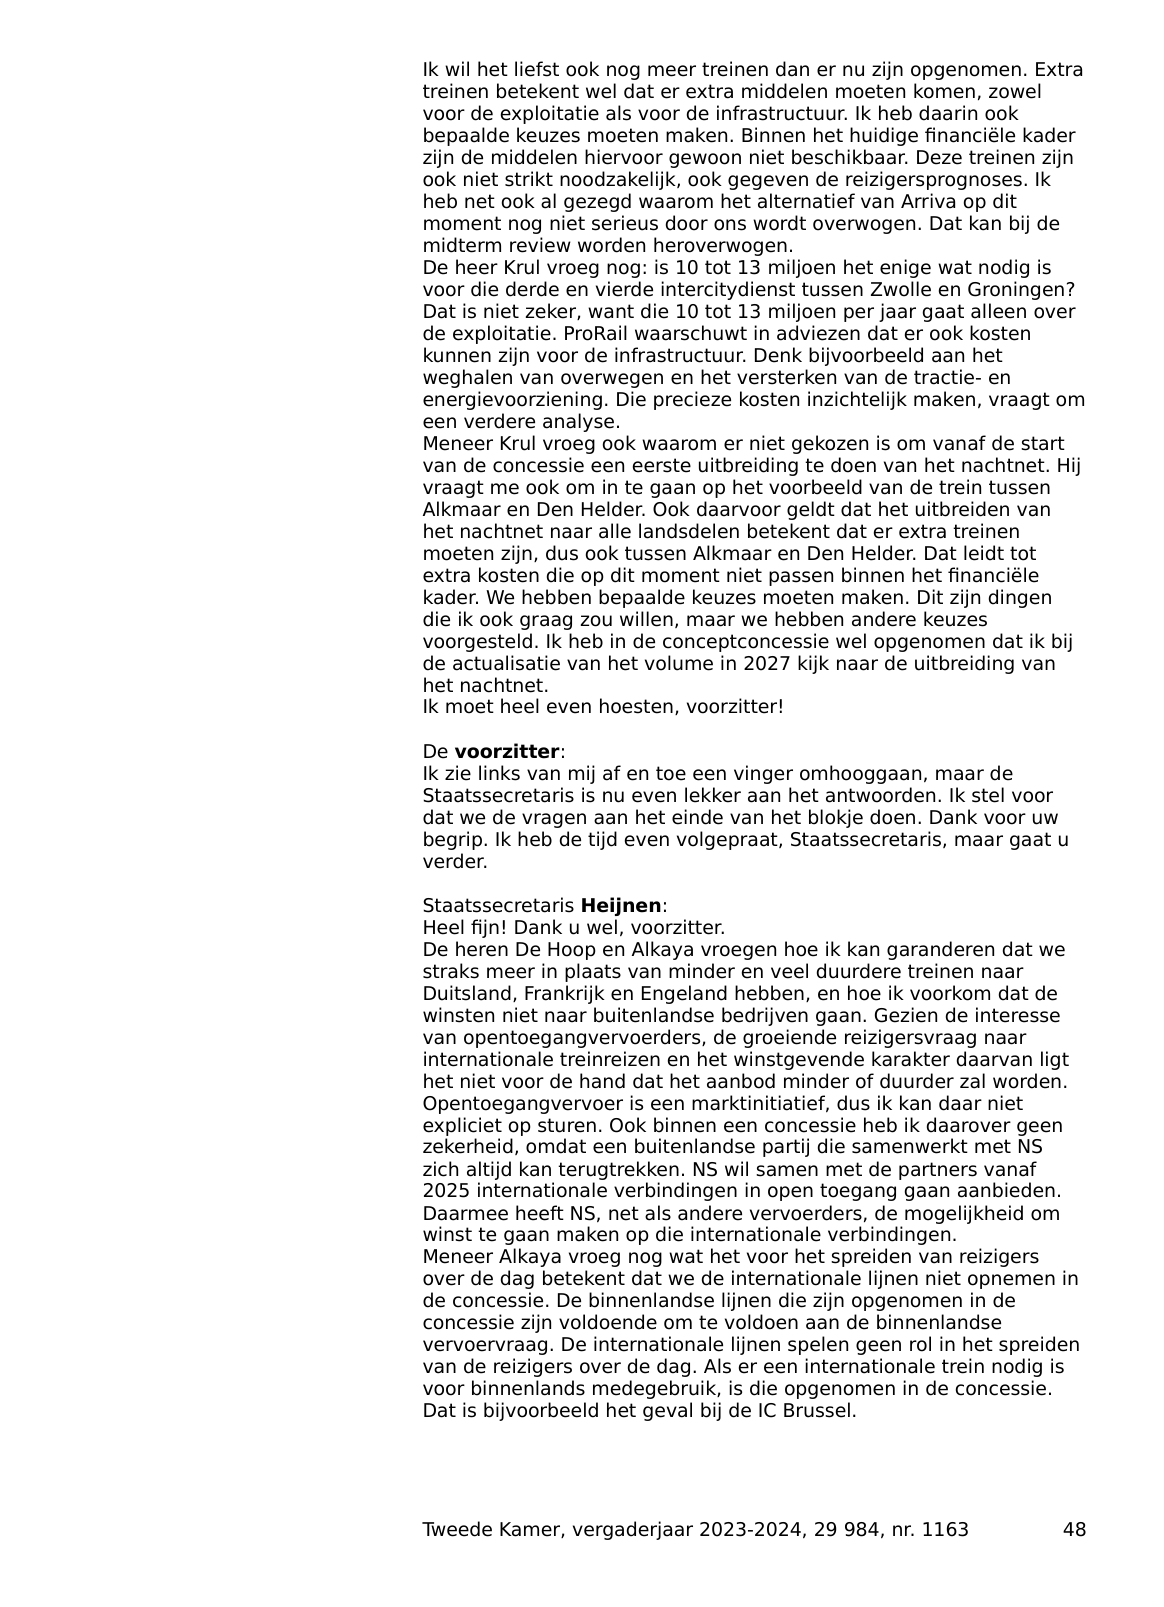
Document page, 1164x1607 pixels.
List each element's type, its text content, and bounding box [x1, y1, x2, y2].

text Meneer Krul vroeg ook waarom er niet gekozen is om vanaf de start van de concessie een eerste uitbreiding te doen van het nachtnet. Hij vraagt me ook om in te gaan op het voorbeeld van de trein tussen Alkmaar en Den Helder. Ook daarvoor geldt dat het uitbreiden van het nachtnet naar alle landsdelen betekent dat er extra treinen moeten zijn, dus ook tussen Alkmaar en Den Helder. Dat leidt tot extra kosten die op dit moment niet passen binnen het financiële kader. We hebben bepaalde keuzes moeten maken. Dit zijn dingen die ik ook graag zou willen, maar we hebben andere keuzes voorgesteld. Ik heb in de conceptconcessie wel opgenomen dat ik bij de actualisatie van het volume in 2027 kijk naar de uitbreiding van het nachtnet. [422, 433, 1087, 696]
text De heer Krul vroeg nog: is 10 tot 13 miljoen het enige wat nodig is voor die derde en vierde intercitydienst tussen Zwolle en Groningen? Dat is niet zeker, want die 10 tot 13 miljoen per jaar gaat alleen over de exploitatie. ProRail waarschuwt in adviezen dat er ook kosten kunnen zijn voor de infrastructuur. Denk bijvoorbeeld aan het weghalen van overwegen en het versterken van de tractie- en energievoorziening. Die precieze kosten inzichtelijk maken, vraagt om een verdere analyse. [422, 257, 1087, 433]
text De heren De Hoop en Alkaya vroegen hoe ik kan garanderen dat we straks meer in plaats van minder en veel duurdere treinen naar Duitsland, Frankrijk en Engeland hebben, en hoe ik voorkom dat de winsten niet naar buitenlandse bedrijven gaan. Gezien de interesse van opentoegangvervoerders, de groeiende reizigersvraag naar internationale treinreizen en het winstgevende karakter daarvan ligt het niet voor de hand dat het aanbod minder of duurder zal worden. Opentoegangvervoer is een marktinitiatief, dus ik kan daar niet expliciet op sturen. Ook binnen een concessie heb ik daarover geen zekerheid, omdat een buitenlandse partij die samenwerkt met NS zich altijd kan terugtrekken. NS wil samen met de partners vanaf 2025 internationale verbindingen in open toegang gaan aanbieden. Daarmee heeft NS, net als andere vervoerders, de mogelijkheid om winst te gaan maken op die internationale verbindingen. [422, 939, 1087, 1246]
text De voorzitter: [422, 741, 1087, 763]
text Ik zie links van mij af en toe een vinger omhooggaan, maar de Staatssecretaris is nu even lekker aan het antwoorden. Ik stel voor dat we de vragen aan het einde van het blokje doen. Dank voor uw begrip. Ik heb de tijd even volgepraat, Staatssecretaris, maar gaat u verder. [422, 763, 1087, 872]
text Meneer Alkaya vroeg nog wat het voor het spreiden van reizigers over de dag betekent dat we de internationale lijnen niet opnemen in de concessie. De binnenlandse lijnen die zijn opgenomen in de concessie zijn voldoende om te voldoen aan de binnenlandse vervoervraag. De internationale lijnen spelen geen rol in het spreiden van de reizigers over de dag. Als er een internationale trein nodig is voor binnenlands medegebruik, is die opgenomen in de concessie. Dat is bijvoorbeeld het geval bij de IC Brussel. [422, 1246, 1087, 1422]
text Staatssecretaris Heijnen: [422, 895, 1087, 917]
text Ik wil het liefst ook nog meer treinen dan er nu zijn opgenomen. Extra treinen betekent wel dat er extra middelen moeten komen, zowel voor de exploitatie als voor de infrastructuur. Ik heb daarin ook bepaalde keuzes moeten maken. Binnen het huidige financiële kader zijn de middelen hiervoor gewoon niet beschikbaar. Deze treinen zijn ook niet strikt noodzakelijk, ook gegeven de reizigersprognoses. Ik heb net ook al gezegd waarom het alternatief van Arriva op dit moment nog niet serieus door ons wordt overwogen. Dat kan bij de midterm review worden heroverwogen. [422, 59, 1087, 257]
text Ik moet heel even hoesten, voorzitter! [422, 696, 1087, 718]
text Heel fijn! Dank u wel, voorzitter. [422, 917, 1087, 939]
